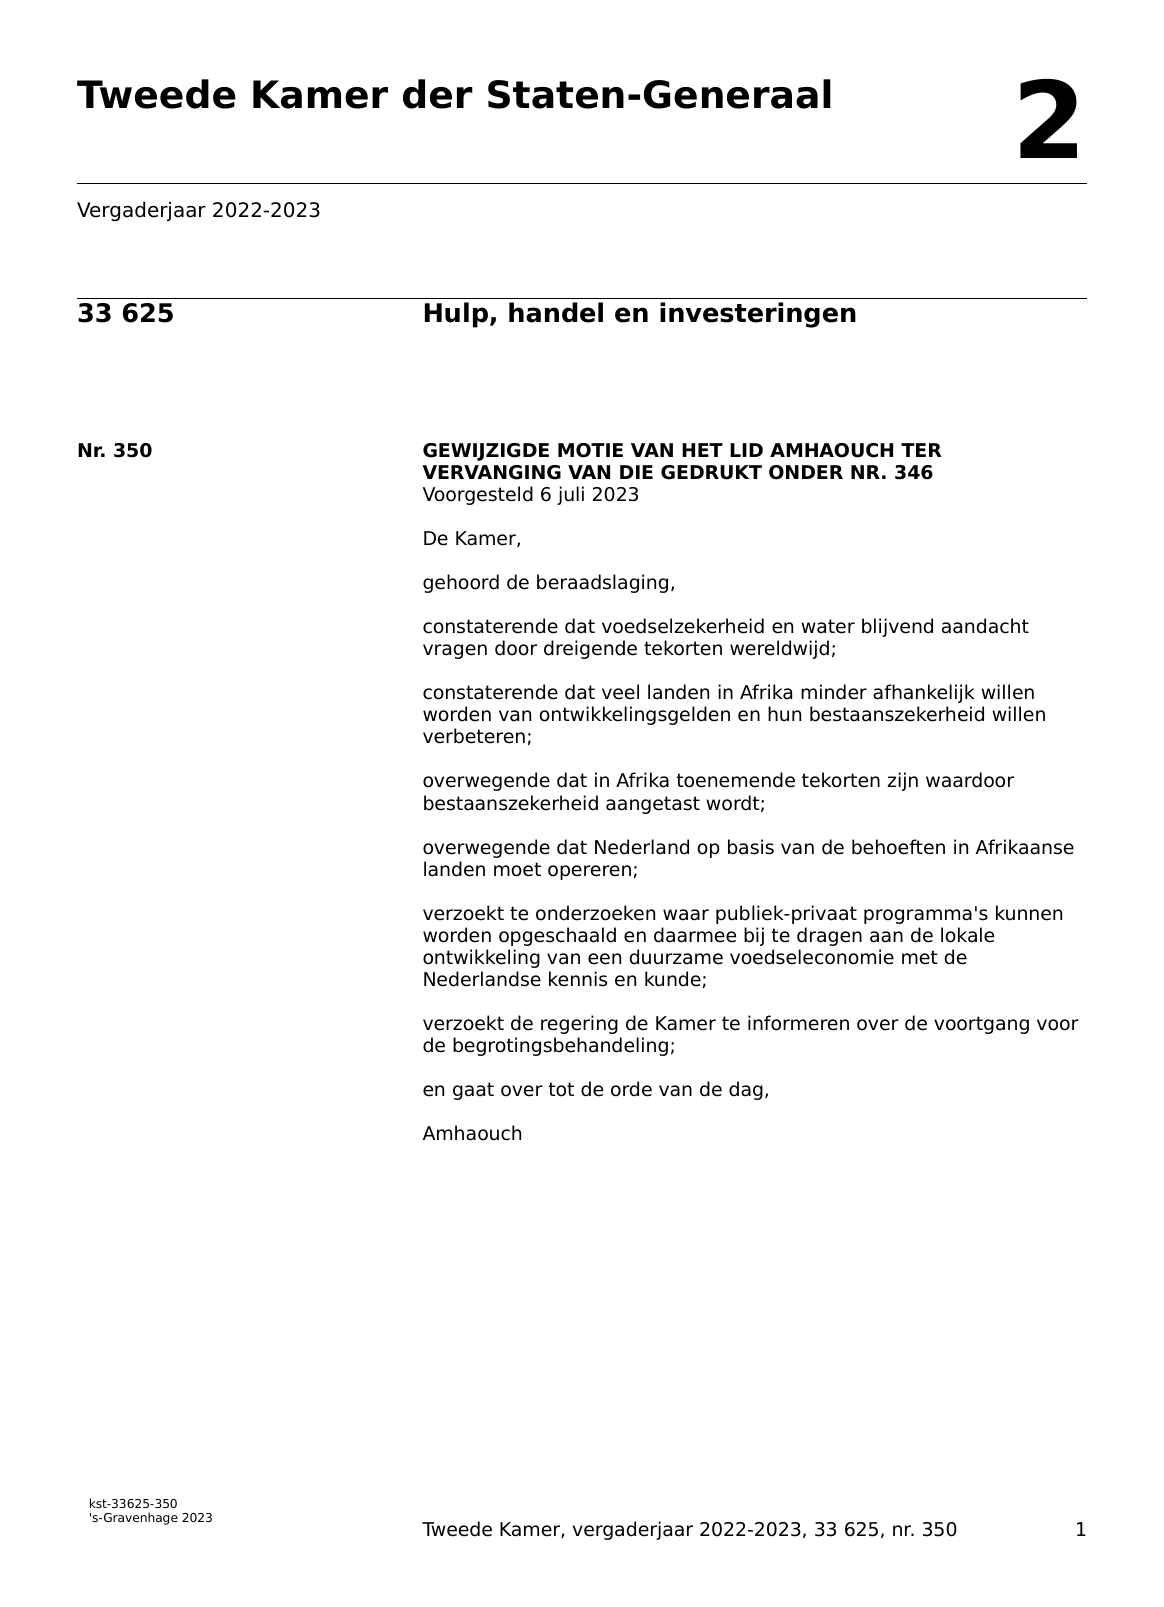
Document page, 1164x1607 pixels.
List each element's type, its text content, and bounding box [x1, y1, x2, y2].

text Amhaouch [422, 1123, 1087, 1145]
table_header 2 [886, 59, 1087, 183]
text overwegende dat in Afrika toenemende tekorten zijn waardoor bestaanszekerheid aangetast wordt; [422, 770, 1087, 814]
text verzoekt te onderzoeken waar publiek-privaat programma's kunnen worden opgeschaald en daarmee bij te dragen aan de lokale ontwikkeling van een duurzame voedseleconomie met de Nederlandse kennis en kunde; [422, 903, 1087, 991]
text gehoord de beraadslaging, [422, 572, 1087, 594]
text 's-Gravenhage 2023 [88, 1511, 323, 1525]
subtitle Nr. 350 GEWIJZIGDE MOTIE VAN HET LID AMHAOUCH TER VERVANGING VAN DIE GEDRUKT ONDER NR. 346 [77, 440, 1087, 484]
text kst-33625-350 [88, 1497, 323, 1511]
table_header Tweede Kamer der Staten-Generaal [77, 59, 886, 183]
text verzoekt de regering de Kamer te informeren over de voortgang voor de begrotingsbehandeling; [422, 1013, 1087, 1057]
text De Kamer, [422, 528, 1087, 550]
subtitle 33 625 Hulp, handel en investeringen [77, 299, 1087, 329]
text en gaat over tot de orde van de dag, [422, 1079, 1087, 1101]
text constaterende dat veel landen in Afrika minder afhankelijk willen worden van ontwikkelingsgelden en hun bestaanszekerheid willen verbeteren; [422, 682, 1087, 748]
table_cell Vergaderjaar 2022-2023 [77, 184, 1087, 298]
text Voorgesteld 6 juli 2023 [422, 484, 1087, 506]
text constaterende dat voedselzekerheid en water blijvend aandacht vragen door dreigende tekorten wereldwijd; [422, 616, 1087, 660]
text overwegende dat Nederland op basis van de behoeften in Afrikaanse landen moet opereren; [422, 837, 1087, 881]
